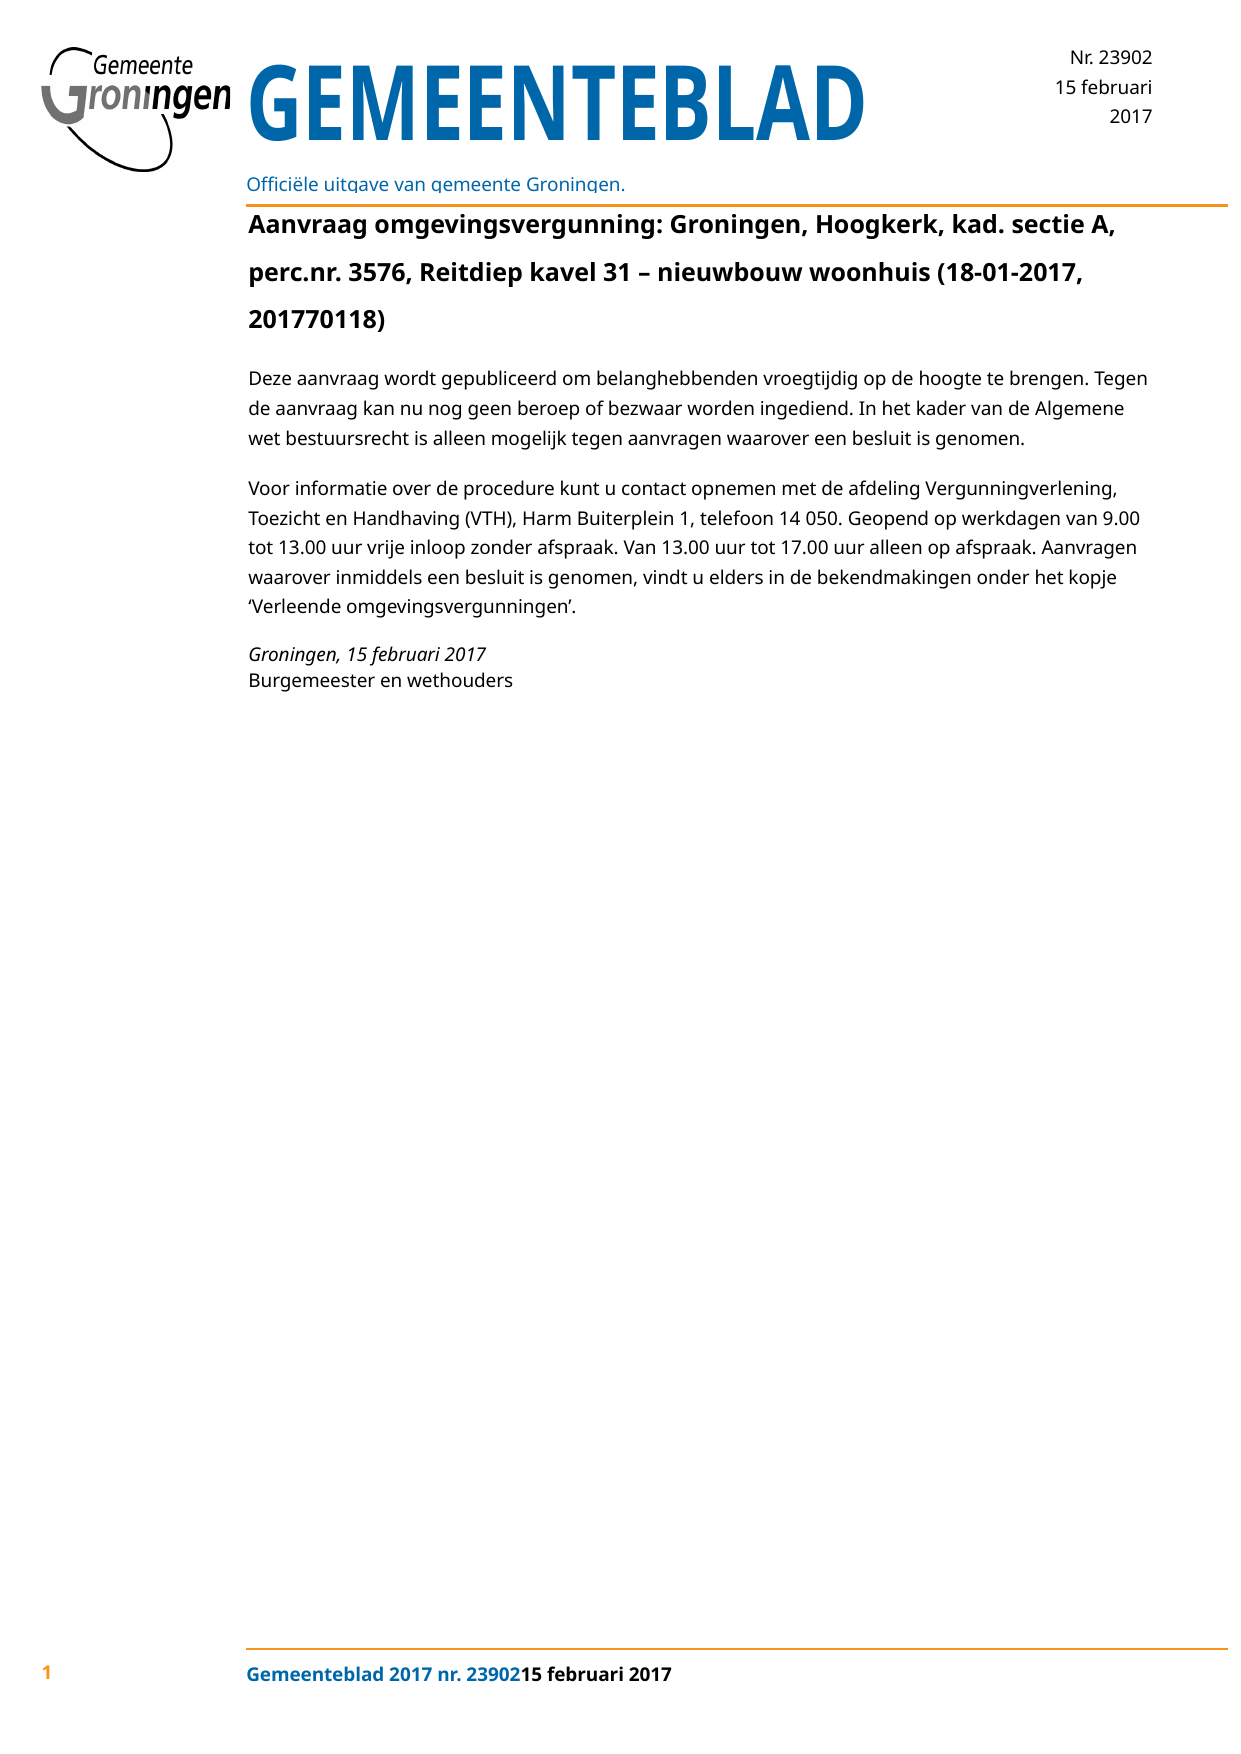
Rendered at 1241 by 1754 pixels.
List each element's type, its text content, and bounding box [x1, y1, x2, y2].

picture [41, 47, 231, 172]
text Voor informatie over de procedure kunt u contact opnemen met de afdeling Vergunningverlening, Toezicht en Handhaving (VTH), Harm Buiterplein 1, telefoon 14 050. Geopend op werkdagen van 9.00 tot 13.00 uur vrije inloop zonder afspraak. Van 13.00 uur tot 17.00 uur alleen op afspraak. Aanvragen waarover inmiddels een besluit is genomen, vindt u elders in de bekendmakingen onder het kopje ‘Verleende omgevingsvergunningen’. [248, 475, 1152, 619]
text Aanvraag omgevingsvergunning: Groningen, Hoogkerk, kad. sectie A, perc.nr. 3576, Reitdiep kavel 31 – nieuwbouw woonhuis (18-01-2017, 201770118) [248, 207, 1152, 336]
text Groningen, 15 februari 2017 [248, 641, 1152, 667]
text Burgemeester en wethouders [248, 667, 1152, 693]
text Deze aanvraag wordt gepubliceerd om belanghebbenden vroegtijdig op de hoogte te brengen. Tegen de aanvraag kan nu nog geen beroep of bezwaar worden ingediend. In het kader van de Algemene wet bestuursrecht is alleen mogelijk tegen aanvragen waarover een besluit is genomen. [248, 366, 1152, 450]
